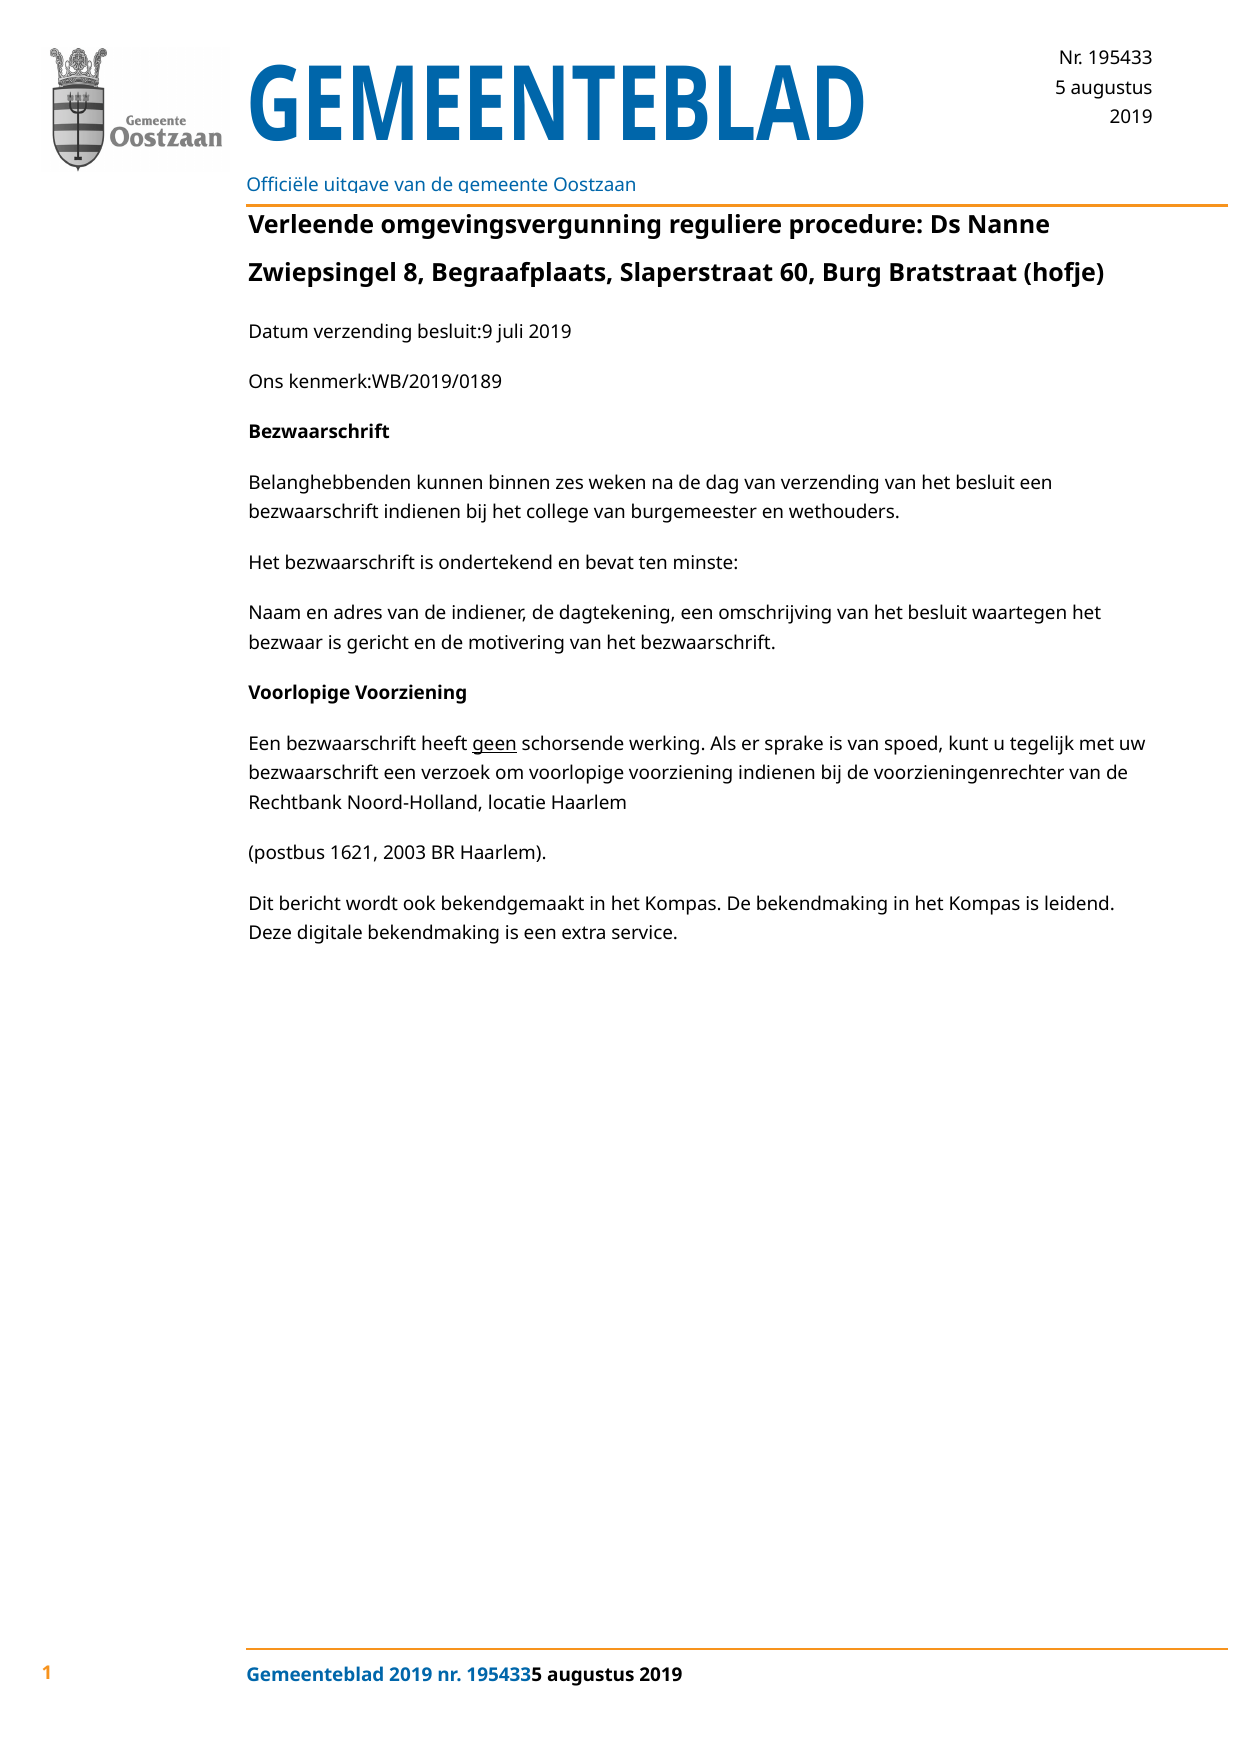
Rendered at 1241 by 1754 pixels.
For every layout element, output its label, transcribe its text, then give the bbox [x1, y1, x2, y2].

picture [41, 47, 231, 172]
text Een bezwaarschrift heeft geen schorsende werking. Als er sprake is van spoed, kunt u tegelijk met uw bezwaarschrift een verzoek om voorlopige voorziening indienen bij de voorzieningenrechter van de Rechtbank Noord-Holland, locatie Haarlem [248, 730, 1152, 815]
text (postbus 1621, 2003 BR Haarlem). [248, 839, 1152, 865]
text Verleende omgevingsvergunning reguliere procedure: Ds Nanne Zwiepsingel 8, Begraafplaats, Slaperstraat 60, Burg Bratstraat (hofje) [248, 207, 1152, 288]
text Dit bericht wordt ook bekendgemaakt in het Kompas. De bekendmaking in het Kompas is leidend. Deze digitale bekendmaking is een extra service. [248, 890, 1152, 945]
text Bezwaarschrift [248, 419, 1152, 444]
text Naam en adres van de indiener, de dagtekening, een omschrijving van het besluit waartegen het bezwaar is gericht en de motivering van het bezwaarschrift. [248, 599, 1152, 655]
text Voorlopige Voorziening [248, 679, 1152, 705]
text Het bezwaarschrift is ondertekend en bevat ten minste: [248, 549, 1152, 575]
text Belanghebbenden kunnen binnen zes weken na de dag van verzending van het besluit een bezwaarschrift indienen bij het college van burgemeester en wethouders. [248, 469, 1152, 524]
text Ons kenmerk:WB/2019/0189 [248, 368, 1152, 394]
text Datum verzending besluit:9 juli 2019 [248, 318, 1152, 344]
